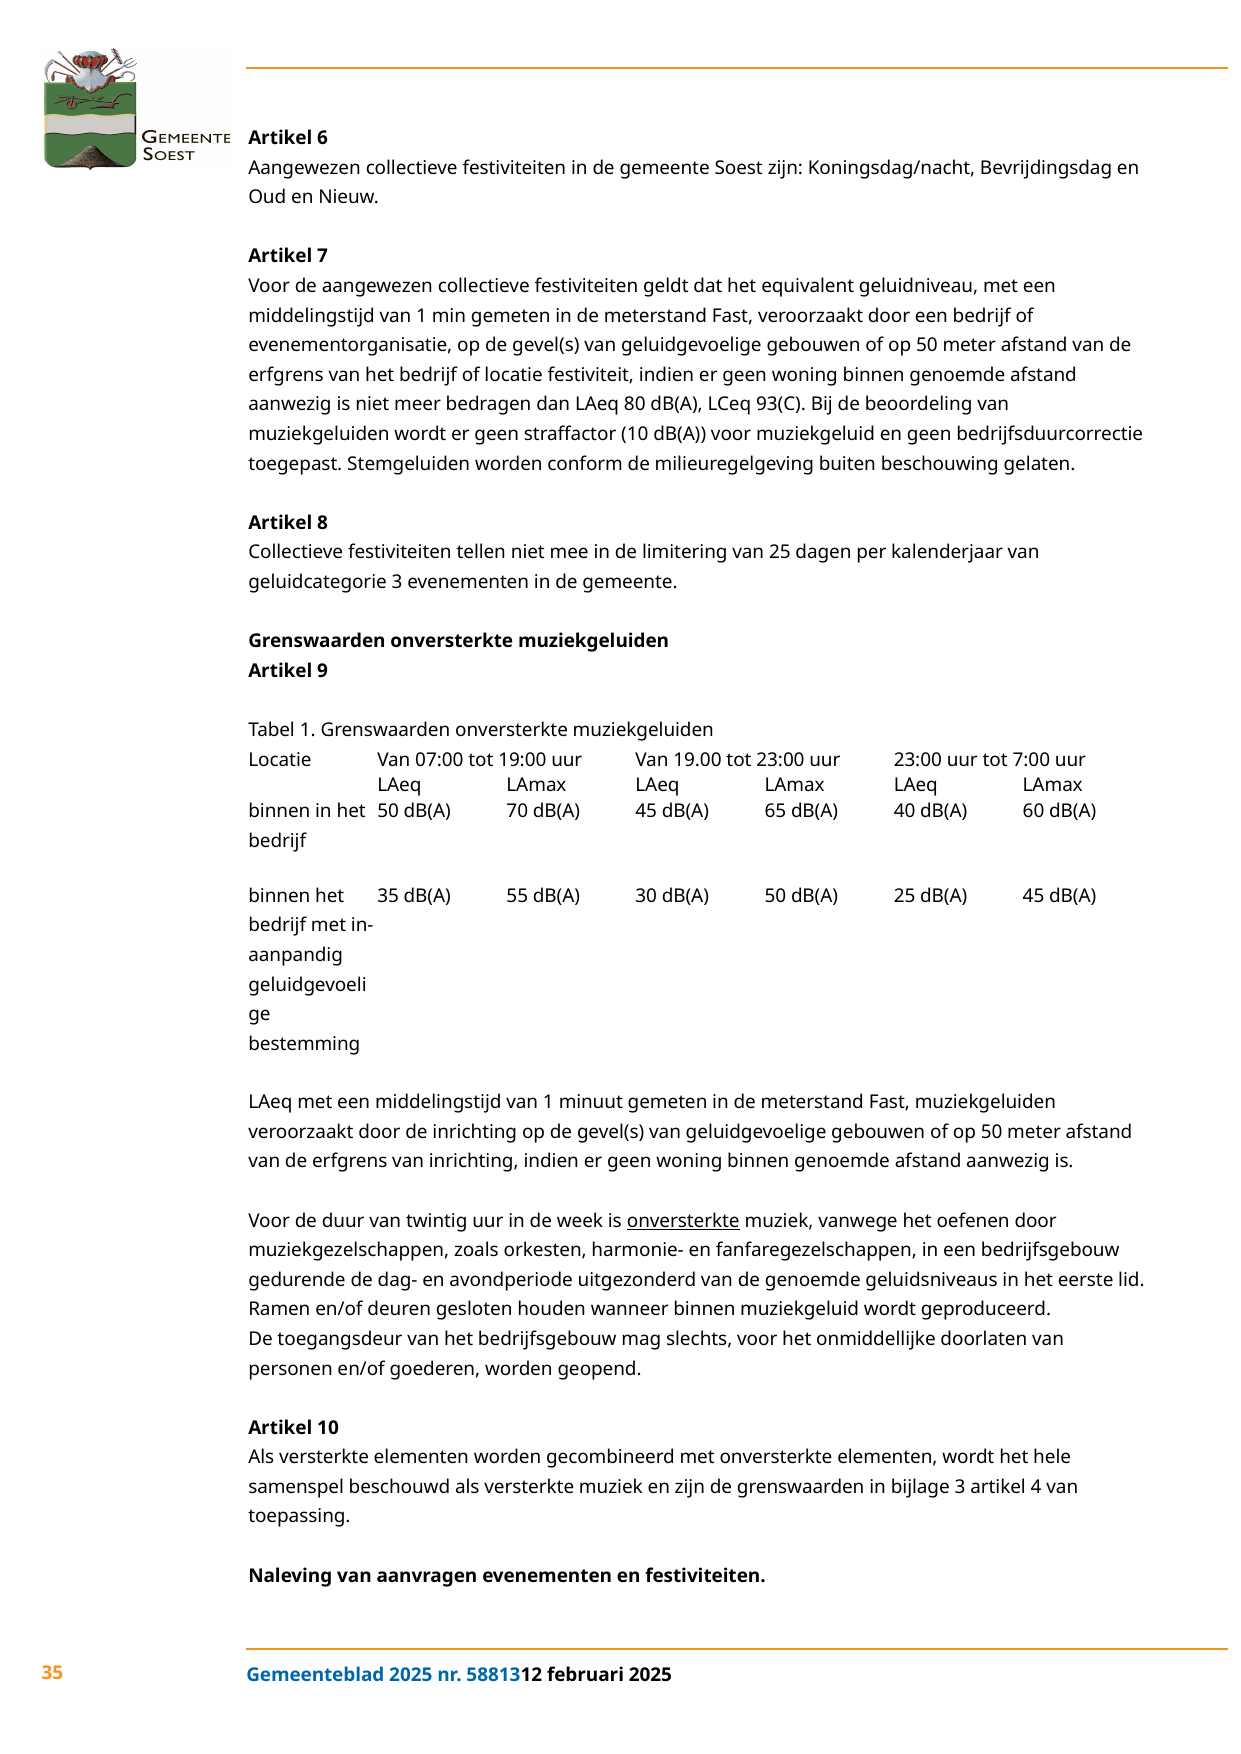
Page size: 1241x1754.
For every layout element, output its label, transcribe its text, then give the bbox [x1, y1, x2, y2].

table_cell 60 dB(A) [1023, 797, 1152, 882]
table_cell binnen het bedrijf met in- aanpandig geluidgevoelige bestemming [248, 882, 377, 1056]
table_cell 25 dB(A) [894, 882, 1022, 1056]
text Grenswaarden onversterkte muziekgeluiden [248, 627, 1152, 653]
text Voor de aangewezen collectieve festiviteiten geldt dat het equivalent geluidniveau, met een middelingstijd van 1 min gemeten in de meterstand Fast, veroorzaakt door een bedrijf of evenementorganisatie, op de gevel(s) van geluidgevoelige gebouwen of op 50 meter afstand van de erfgrens van het bedrijf of locatie festiviteit, indien er geen woning binnen genoemde afstand aanwezig is niet meer bedragen dan LAeq 80 dB(A), LCeq 93(C). Bij de beoordeling van muziekgeluiden wordt er geen straffactor (10 dB(A)) voor muziekgeluid en geen bedrijfsduurcorrectie toegepast. Stemgeluiden worden conform de milieuregelgeving buiten beschouwing gelaten. [248, 272, 1152, 476]
table_cell LAeq [377, 771, 506, 797]
text Aangewezen collectieve festiviteiten in de gemeente Soest zijn: Koningsdag/nacht, Bevrijdingsdag en Oud en Nieuw. [248, 154, 1152, 209]
text Artikel 6 [248, 124, 1152, 150]
table_cell 50 dB(A) [764, 882, 893, 1056]
table_cell 35 dB(A) [377, 882, 506, 1056]
text Artikel 7 [248, 243, 1152, 268]
table_header Van 07:00 tot 19:00 uur [377, 746, 635, 771]
table_cell 65 dB(A) [764, 797, 893, 882]
text Artikel 8 [248, 509, 1152, 535]
text Naleving van aanvragen evenementen en festiviteiten. [248, 1562, 1152, 1588]
table_cell 40 dB(A) [894, 797, 1022, 882]
table_cell LAmax [1023, 771, 1152, 797]
picture [41, 47, 231, 172]
table_cell [248, 771, 377, 797]
table_cell 45 dB(A) [1023, 882, 1152, 1056]
table_header Van 19.00 tot 23:00 uur [635, 746, 893, 771]
text De toegangsdeur van het bedrijfsgebouw mag slechts, voor het onmiddellijke doorlaten van personen en/of goederen, worden geopend. [248, 1325, 1152, 1381]
table_cell 50 dB(A) [377, 797, 506, 882]
text Als versterkte elementen worden gecombineerd met onversterkte elementen, wordt het hele samenspel beschouwd als versterkte muziek en zijn de grenswaarden in bijlage 3 artikel 4 van toepassing. [248, 1443, 1152, 1528]
table_cell 55 dB(A) [506, 882, 635, 1056]
table_cell LAmax [764, 771, 893, 797]
table_header Locatie [248, 746, 377, 771]
text Artikel 9 [248, 657, 1152, 683]
table_cell 30 dB(A) [635, 882, 764, 1056]
table_header 23:00 uur tot 7:00 uur [894, 746, 1152, 771]
table_cell LAeq [635, 771, 764, 797]
table_cell LAeq [894, 771, 1022, 797]
text Tabel 1. Grenswaarden onversterkte muziekgeluiden [248, 716, 1152, 742]
text Artikel 10 [248, 1414, 1152, 1440]
text LAeq met een middelingstijd van 1 minuut gemeten in de meterstand Fast, muziekgeluiden veroorzaakt door de inrichting op de gevel(s) van geluidgevoelige gebouwen of op 50 meter afstand van de erfgrens van inrichting, indien er geen woning binnen genoemde afstand aanwezig is. [248, 1088, 1152, 1173]
table_cell 45 dB(A) [635, 797, 764, 882]
text Voor de duur van twintig uur in de week is onversterkte muziek, vanwege het oefenen door muziekgezelschappen, zoals orkesten, harmonie- en fanfaregezelschappen, in een bedrijfsgebouw gedurende de dag- en avondperiode uitgezonderd van de genoemde geluidsniveaus in het eerste lid. Ramen en/of deuren gesloten houden wanneer binnen muziekgeluid wordt geproduceerd. [248, 1207, 1152, 1321]
table_cell LAmax [506, 771, 635, 797]
table_cell 70 dB(A) [506, 797, 635, 882]
table_cell binnen in het bedrijf [248, 797, 377, 882]
text Collectieve festiviteiten tellen niet mee in de limitering van 25 dagen per kalenderjaar van geluidcategorie 3 evenementen in de gemeente. [248, 538, 1152, 594]
